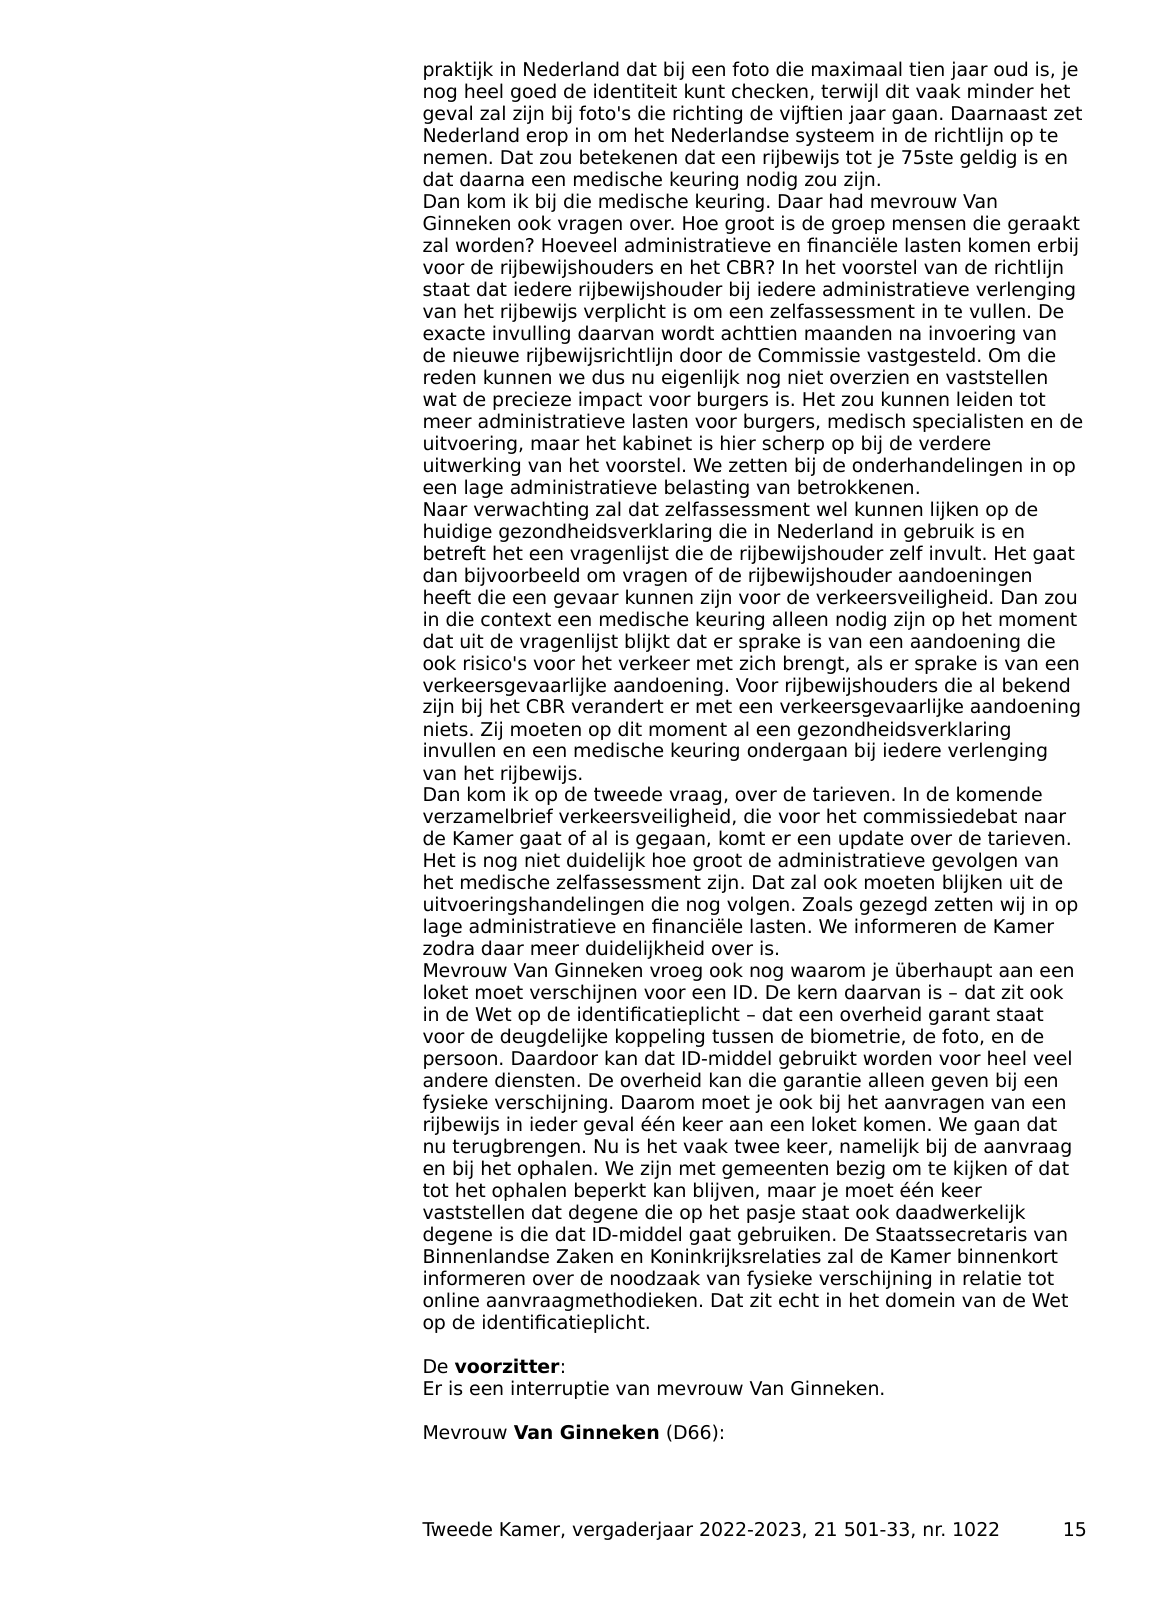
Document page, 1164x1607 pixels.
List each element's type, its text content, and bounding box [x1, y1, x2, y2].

text De voorzitter: [422, 1356, 1087, 1378]
text Dan kom ik op de tweede vraag, over de tarieven. In de komende verzamelbrief verkeersveiligheid, die voor het commissiedebat naar de Kamer gaat of al is gegaan, komt er een update over de tarieven. Het is nog niet duidelijk hoe groot de administratieve gevolgen van het medische zelfassessment zijn. Dat zal ook moeten blijken uit de uitvoeringshandelingen die nog volgen. Zoals gezegd zetten wij in op lage administratieve en financiële lasten. We informeren de Kamer zodra daar meer duidelijkheid over is. [422, 784, 1087, 960]
text Dan kom ik bij die medische keuring. Daar had mevrouw Van Ginneken ook vragen over. Hoe groot is de groep mensen die geraakt zal worden? Hoeveel administratieve en financiële lasten komen erbij voor de rijbewijshouders en het CBR? In het voorstel van de richtlijn staat dat iedere rijbewijshouder bij iedere administratieve verlenging van het rijbewijs verplicht is om een zelfassessment in te vullen. De exacte invulling daarvan wordt achttien maanden na invoering van de nieuwe rijbewijsrichtlijn door de Commissie vastgesteld. Om die reden kunnen we dus nu eigenlijk nog niet overzien en vaststellen wat de precieze impact voor burgers is. Het zou kunnen leiden tot meer administratieve lasten voor burgers, medisch specialisten en de uitvoering, maar het kabinet is hier scherp op bij de verdere uitwerking van het voorstel. We zetten bij de onderhandelingen in op een lage administratieve belasting van betrokkenen. [422, 191, 1087, 499]
text praktijk in Nederland dat bij een foto die maximaal tien jaar oud is, je nog heel goed de identiteit kunt checken, terwijl dit vaak minder het geval zal zijn bij foto's die richting de vijftien jaar gaan. Daarnaast zet Nederland erop in om het Nederlandse systeem in de richtlijn op te nemen. Dat zou betekenen dat een rijbewijs tot je 75ste geldig is en dat daarna een medische keuring nodig zou zijn. [422, 59, 1087, 191]
text Er is een interruptie van mevrouw Van Ginneken. [422, 1378, 1087, 1400]
text Naar verwachting zal dat zelfassessment wel kunnen lijken op de huidige gezondheidsverklaring die in Nederland in gebruik is en betreft het een vragenlijst die de rijbewijshouder zelf invult. Het gaat dan bijvoorbeeld om vragen of de rijbewijshouder aandoeningen heeft die een gevaar kunnen zijn voor de verkeersveiligheid. Dan zou in die context een medische keuring alleen nodig zijn op het moment dat uit de vragenlijst blijkt dat er sprake is van een aandoening die ook risico's voor het verkeer met zich brengt, als er sprake is van een verkeersgevaarlijke aandoening. Voor rijbewijshouders die al bekend zijn bij het CBR verandert er met een verkeersgevaarlijke aandoening niets. Zij moeten op dit moment al een gezondheidsverklaring invullen en een medische keuring ondergaan bij iedere verlenging van het rijbewijs. [422, 499, 1087, 784]
text Mevrouw Van Ginneken (D66): [422, 1422, 1087, 1444]
text Mevrouw Van Ginneken vroeg ook nog waarom je überhaupt aan een loket moet verschijnen voor een ID. De kern daarvan is – dat zit ook in de Wet op de identificatieplicht – dat een overheid garant staat voor de deugdelijke koppeling tussen de biometrie, de foto, en de persoon. Daardoor kan dat ID-middel gebruikt worden voor heel veel andere diensten. De overheid kan die garantie alleen geven bij een fysieke verschijning. Daarom moet je ook bij het aanvragen van een rijbewijs in ieder geval één keer aan een loket komen. We gaan dat nu terugbrengen. Nu is het vaak twee keer, namelijk bij de aanvraag en bij het ophalen. We zijn met gemeenten bezig om te kijken of dat tot het ophalen beperkt kan blijven, maar je moet één keer vaststellen dat degene die op het pasje staat ook daadwerkelijk degene is die dat ID-middel gaat gebruiken. De Staatssecretaris van Binnenlandse Zaken en Koninkrijksrelaties zal de Kamer binnenkort informeren over de noodzaak van fysieke verschijning in relatie tot online aanvraagmethodieken. Dat zit echt in het domein van de Wet op de identificatieplicht. [422, 960, 1087, 1334]
